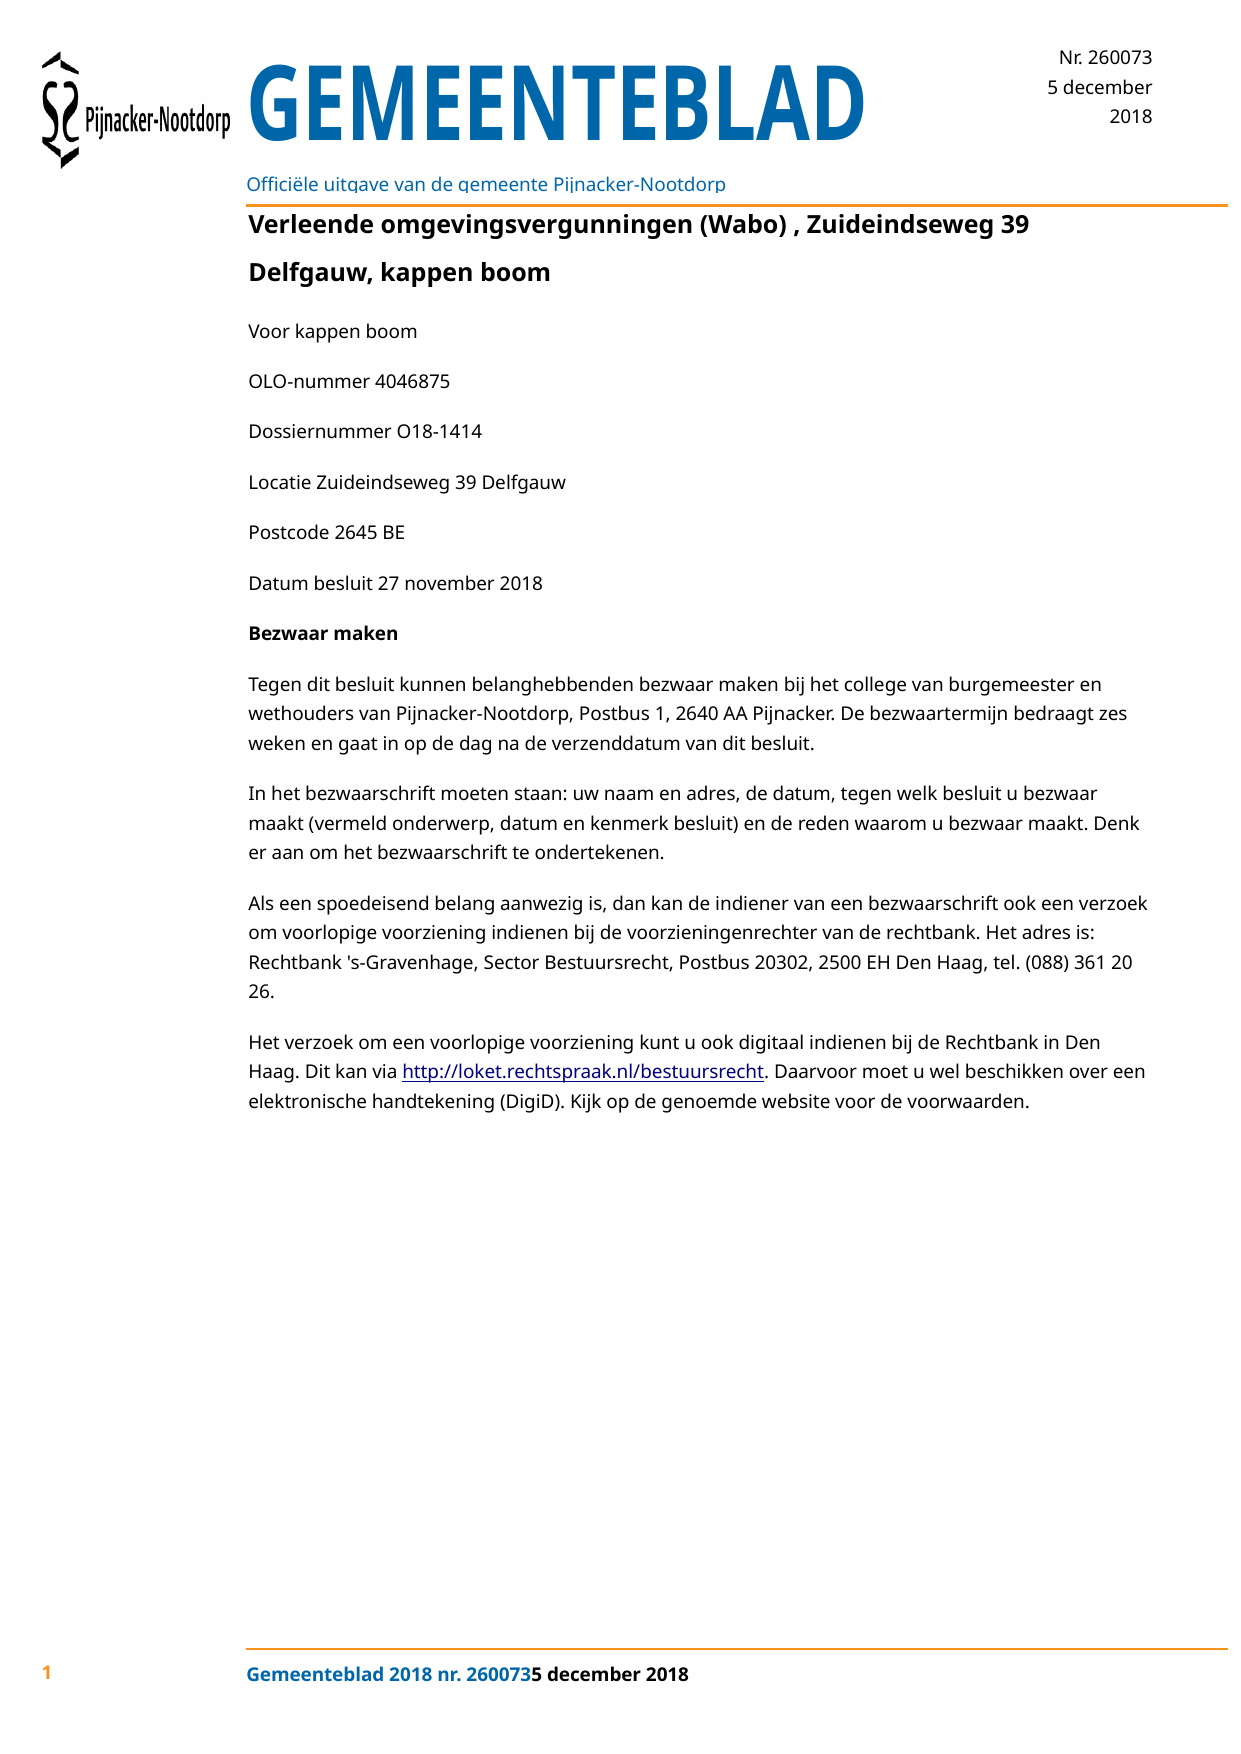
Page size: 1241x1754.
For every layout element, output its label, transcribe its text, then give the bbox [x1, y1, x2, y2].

text Locatie Zuideindseweg 39 Delfgauw [248, 469, 1152, 495]
text Als een spoedeisend belang aanwezig is, dan kan de indiener van een bezwaarschrift ook een verzoek om voorlopige voorziening indienen bij de voorzieningenrechter van de rechtbank. Het adres is: Rechtbank 's-Gravenhage, Sector Bestuursrecht, Postbus 20302, 2500 EH Den Haag, tel. (088) 361 20 26. [248, 890, 1152, 1004]
text In het bezwaarschrift moeten staan: uw naam en adres, de datum, tegen welk besluit u bezwaar maakt (vermeld onderwerp, datum en kenmerk besluit) en de reden waarom u bezwaar maakt. Denk er aan om het bezwaarschrift te ondertekenen. [248, 780, 1152, 865]
text Tegen dit besluit kunnen belanghebbenden bezwaar maken bij het college van burgemeester en wethouders van Pijnacker-Nootdorp, Postbus 1, 2640 AA Pijnacker. De bezwaartermijn bedraagt zes weken en gaat in op de dag na de verzenddatum van dit besluit. [248, 671, 1152, 756]
text Het verzoek om een voorlopige voorziening kunt u ook digitaal indienen bij de Rechtbank in Den Haag. Dit kan via http://loket.rechtspraak.nl/bestuursrecht. Daarvoor moet u wel beschikken over een elektronische handtekening (DigiD). Kijk op de genoemde website voor de voorwaarden. [248, 1029, 1152, 1114]
text Datum besluit 27 november 2018 [248, 570, 1152, 596]
text Dossiernummer O18-1414 [248, 419, 1152, 444]
text Verleende omgevingsvergunningen (Wabo) , Zuideindseweg 39 Delfgauw, kappen boom [248, 207, 1152, 288]
text Bezwaar maken [248, 620, 1152, 646]
text Postcode 2645 BE [248, 519, 1152, 545]
picture [41, 47, 231, 172]
text OLO-nummer 4046875 [248, 368, 1152, 394]
text Voor kappen boom [248, 318, 1152, 344]
